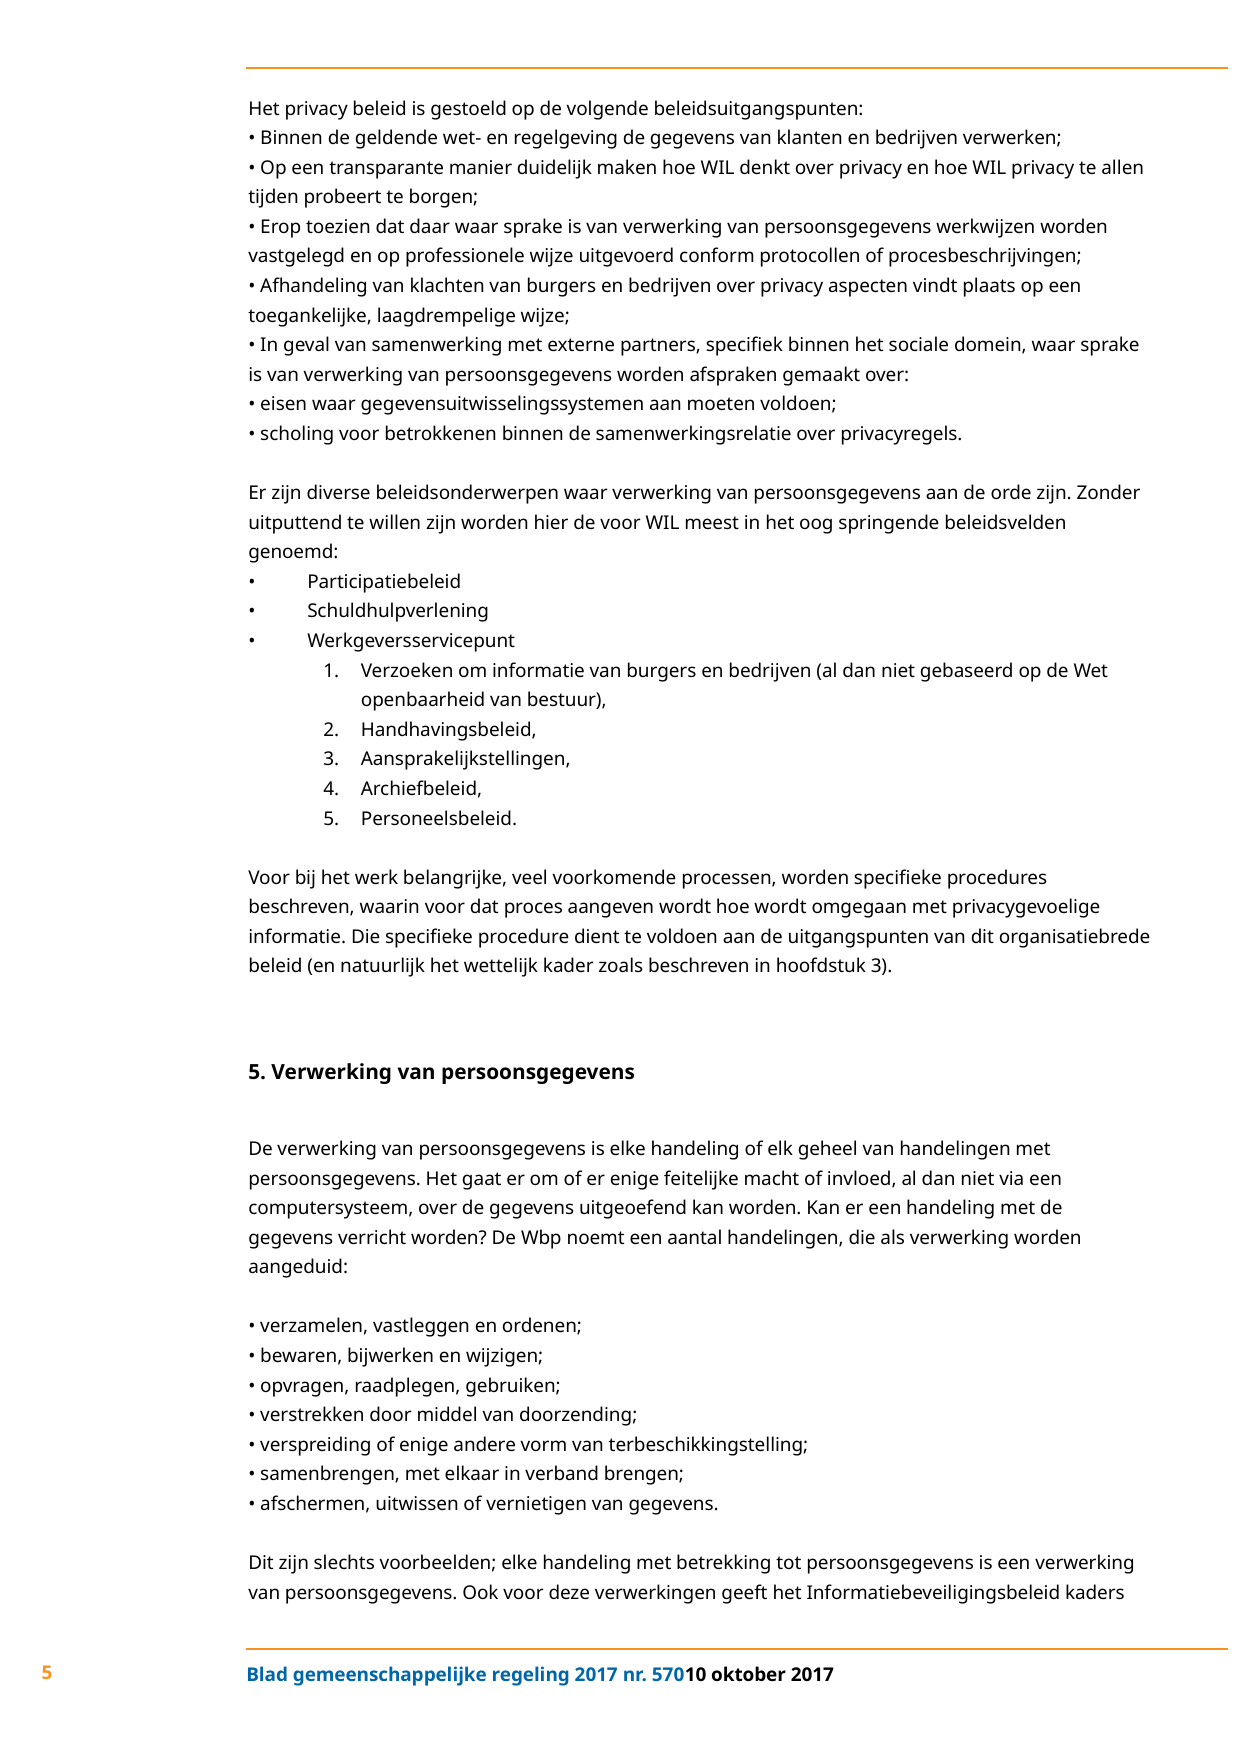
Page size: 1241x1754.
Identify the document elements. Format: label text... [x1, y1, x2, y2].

text Er zijn diverse beleidsonderwerpen waar verwerking van persoonsgegevens aan de orde zijn. Zonder uitputtend te willen zijn worden hier de voor WIL meest in het oog springende beleidsvelden genoemd: [248, 479, 1152, 564]
list Aansprakelijkstellingen, [323, 746, 1152, 771]
text • verstrekken door middel van doorzending; [248, 1401, 1152, 1427]
list Verzoeken om informatie van burgers en bedrijven (al dan niet gebaseerd op de Wet openbaarheid van bestuur), [323, 657, 1152, 712]
text • eisen waar gegevensuitwisselingssystemen aan moeten voldoen; [248, 391, 1152, 416]
list Archiefbeleid, [323, 775, 1152, 801]
text Dit zijn slechts voorbeelden; elke handeling met betrekking tot persoonsgegevens is een verwerking van persoonsgegevens. Ook voor deze verwerkingen geeft het Informatiebeveiligingsbeleid kaders [248, 1549, 1152, 1605]
text • bewaren, bijwerken en wijzigen; [248, 1342, 1152, 1368]
text • Op een transparante manier duidelijk maken hoe WIL denkt over privacy en hoe WIL privacy te allen tijden probeert te borgen; [248, 154, 1152, 209]
text • Erop toezien dat daar waar sprake is van verwerking van persoonsgegevens werkwijzen worden vastgelegd en op professionele wijze uitgevoerd conform protocollen of procesbeschrijvingen; [248, 213, 1152, 268]
text • afschermen, uitwissen of vernietigen van gegevens. [248, 1490, 1152, 1516]
list Schuldhulpverlening [248, 598, 1152, 623]
text • scholing voor betrokkenen binnen de samenwerkingsrelatie over privacyregels. [248, 420, 1152, 446]
list Participatiebeleid [248, 568, 1152, 594]
text • verspreiding of enige andere vorm van terbeschikkingstelling; [248, 1431, 1152, 1457]
list Handhavingsbeleid, [323, 716, 1152, 742]
list Personeelsbeleid. [323, 805, 1152, 831]
text • samenbrengen, met elkaar in verband brengen; [248, 1461, 1152, 1486]
text • Binnen de geldende wet- en regelgeving de gegevens van klanten en bedrijven verwerken; [248, 124, 1152, 150]
text • opvragen, raadplegen, gebruiken; [248, 1372, 1152, 1398]
text 5. Verwerking van persoonsgegevens [248, 1057, 1152, 1086]
text • verzamelen, vastleggen en ordenen; [248, 1313, 1152, 1338]
text De verwerking van persoonsgegevens is elke handeling of elk geheel van handelingen met persoonsgegevens. Het gaat er om of er enige feitelijke macht of invloed, al dan niet via een computersysteem, over de gegevens uitgeoefend kan worden. Kan er een handeling met de gegevens verricht worden? De Wbp noemt een aantal handelingen, die als verwerking worden aangeduid: [248, 1135, 1152, 1279]
picture [41, 47, 231, 172]
text Voor bij het werk belangrijke, veel voorkomende processen, worden specifieke procedures beschreven, waarin voor dat proces aangeven wordt hoe wordt omgegaan met privacygevoelige informatie. Die specifieke procedure dient te voldoen aan de uitgangspunten van dit organisatiebrede beleid (en natuurlijk het wettelijk kader zoals beschreven in hoofdstuk 3). [248, 864, 1152, 978]
text Het privacy beleid is gestoeld op de volgende beleidsuitgangspunten: [248, 95, 1152, 121]
text • In geval van samenwerking met externe partners, specifiek binnen het sociale domein, waar sprake is van verwerking van persoonsgegevens worden afspraken gemaakt over: [248, 331, 1152, 387]
text • Afhandeling van klachten van burgers en bedrijven over privacy aspecten vindt plaats op een toegankelijke, laagdrempelige wijze; [248, 272, 1152, 328]
list Werkgeversservicepunt [248, 627, 1152, 653]
